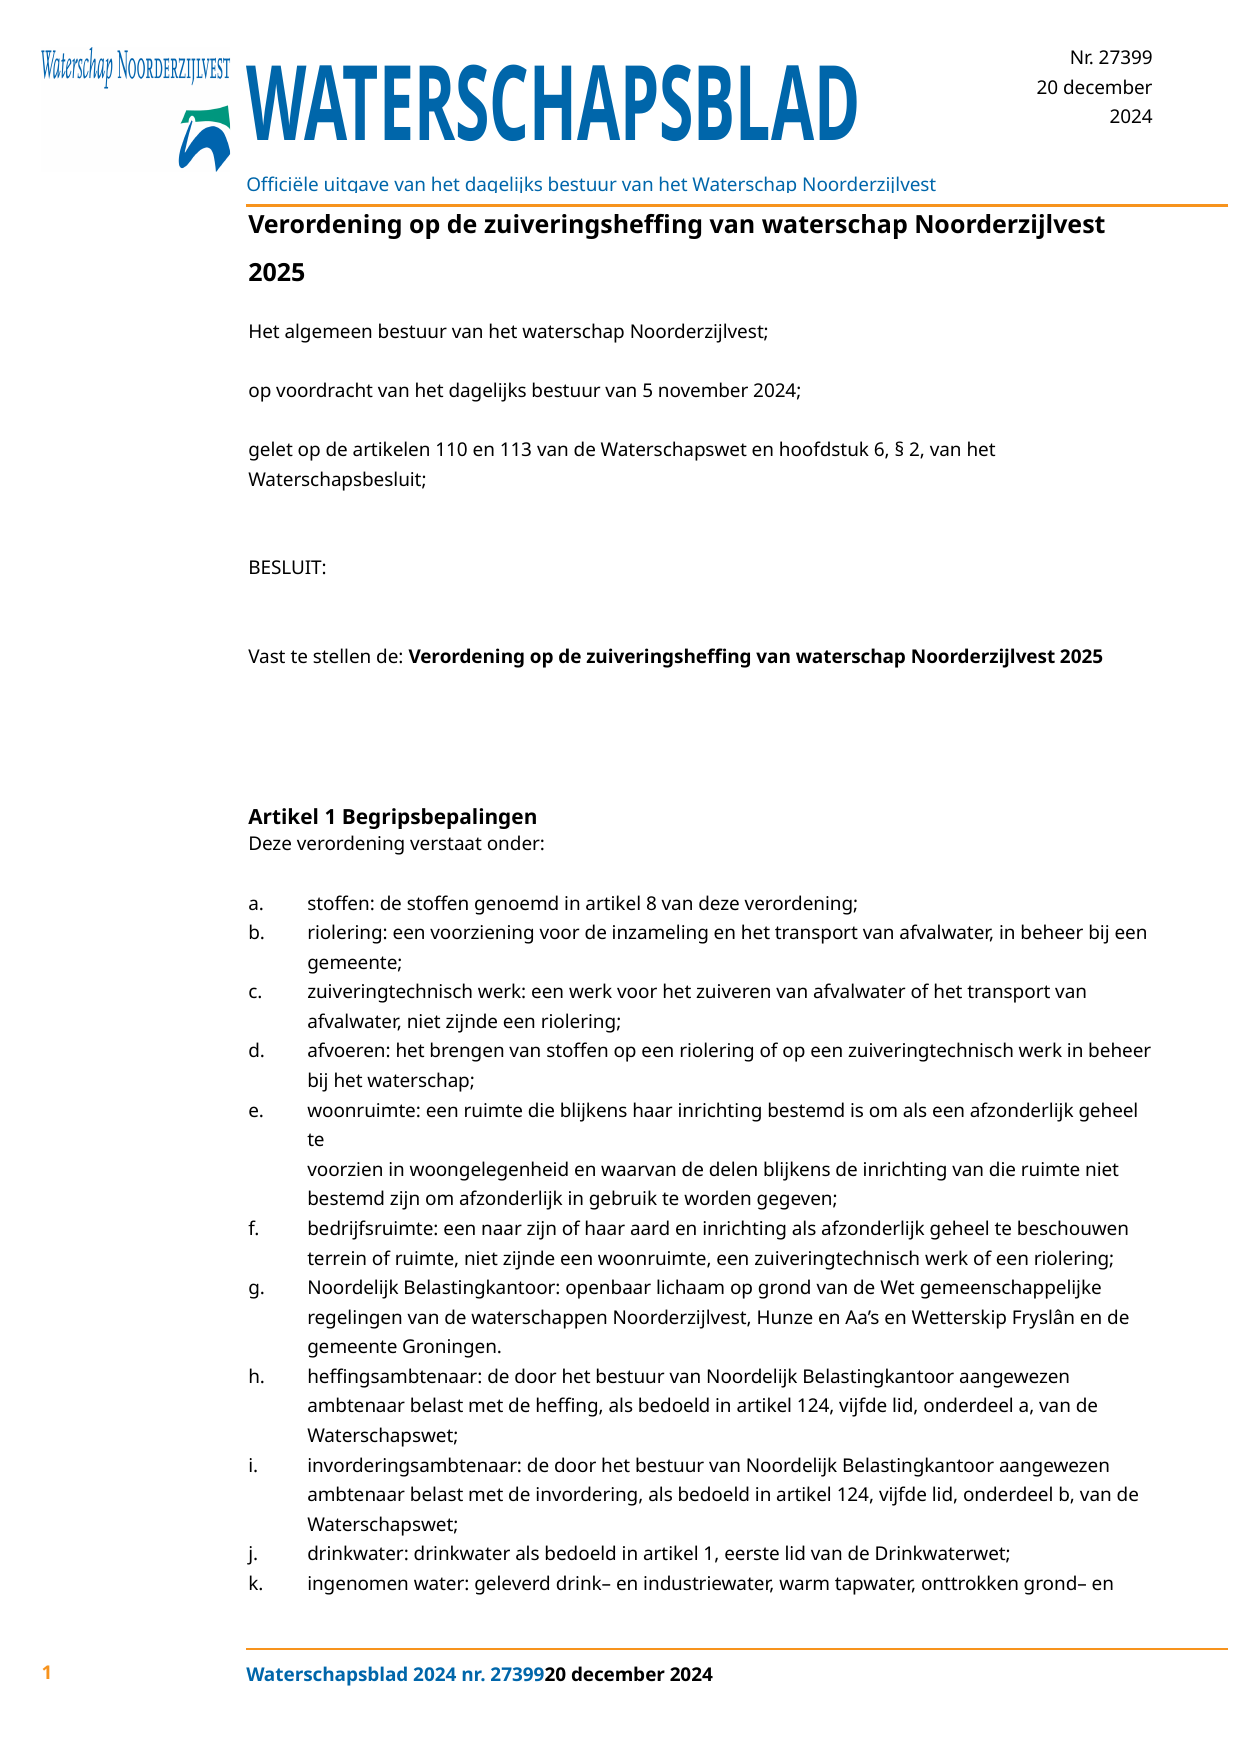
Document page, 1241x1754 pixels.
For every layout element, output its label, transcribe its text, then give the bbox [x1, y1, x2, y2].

text op voordracht van het dagelijks bestuur van 5 november 2024; [248, 377, 1152, 403]
text Deze verordening verstaat onder: [248, 831, 1152, 856]
list bedrijfsruimte: een naar zijn of haar aard en inrichting als afzonderlijk geheel te beschouwen terrein of ruimte, niet zijnde een woonruimte, een zuiveringtechnisch werk of een riolering; [248, 1215, 1152, 1271]
list stoffen: de stoffen genoemd in artikel 8 van deze verordening; [248, 890, 1152, 916]
list zuiveringtechnisch werk: een werk voor het zuiveren van afvalwater of het transport van afvalwater, niet zijnde een riolering; [248, 978, 1152, 1034]
list heffingsambtenaar: de door het bestuur van Noordelijk Belastingkantoor aangewezen ambtenaar belast met de heffing, als bedoeld in artikel 124, vijfde lid, onderdeel a, van de Waterschapswet; [248, 1363, 1152, 1448]
list voorzien in woongelegenheid en waarvan de delen blijkens de inrichting van die ruimte niet bestemd zijn om afzonderlijk in gebruik te worden gegeven; [248, 1156, 1152, 1211]
list invorderingsambtenaar: de door het bestuur van Noordelijk Belastingkantoor aangewezen ambtenaar belast met de invordering, als bedoeld in artikel 124, vijfde lid, onderdeel b, van de Waterschapswet; [248, 1452, 1152, 1537]
list regelingen van de waterschappen Noorderzijlvest, Hunze en Aa’s en Wetterskip Fryslân en de [248, 1304, 1152, 1330]
text Artikel 1 Begripsbepalingen [248, 802, 1152, 831]
text gelet op de artikelen 110 en 113 van de Waterschapswet en hoofdstuk 6, § 2, van het Waterschapsbesluit; [248, 436, 1152, 492]
list Noordelijk Belastingkantoor: openbaar lichaam op grond van de Wet gemeenschappelijke [248, 1274, 1152, 1300]
text Het algemeen bestuur van het waterschap Noorderzijlvest; [248, 318, 1152, 344]
list woonruimte: een ruimte die blijkens haar inrichting bestemd is om als een afzonderlijk geheel te [248, 1097, 1152, 1152]
text Verordening op de zuiveringsheffing van waterschap Noorderzijlvest 2025 [248, 207, 1152, 288]
text BESLUIT: [248, 554, 1152, 580]
list gemeente; [248, 949, 1152, 975]
list riolering: een voorziening voor de inzameling en het transport van afvalwater, in beheer bij een [248, 919, 1152, 945]
list ingenomen water: geleverd drink– en industriewater, warm tapwater, onttrokken grond– en [248, 1570, 1152, 1596]
list drinkwater: drinkwater als bedoeld in artikel 1, eerste lid van de Drinkwaterwet; [248, 1541, 1152, 1566]
picture [41, 47, 231, 172]
text Vast te stellen de: Verordening op de zuiveringsheffing van waterschap Noorderzijlvest 2025 [248, 643, 1152, 669]
list gemeente Groningen. [248, 1333, 1152, 1359]
list afvoeren: het brengen van stoffen op een riolering of op een zuiveringtechnisch werk in beheer bij het waterschap; [248, 1038, 1152, 1093]
